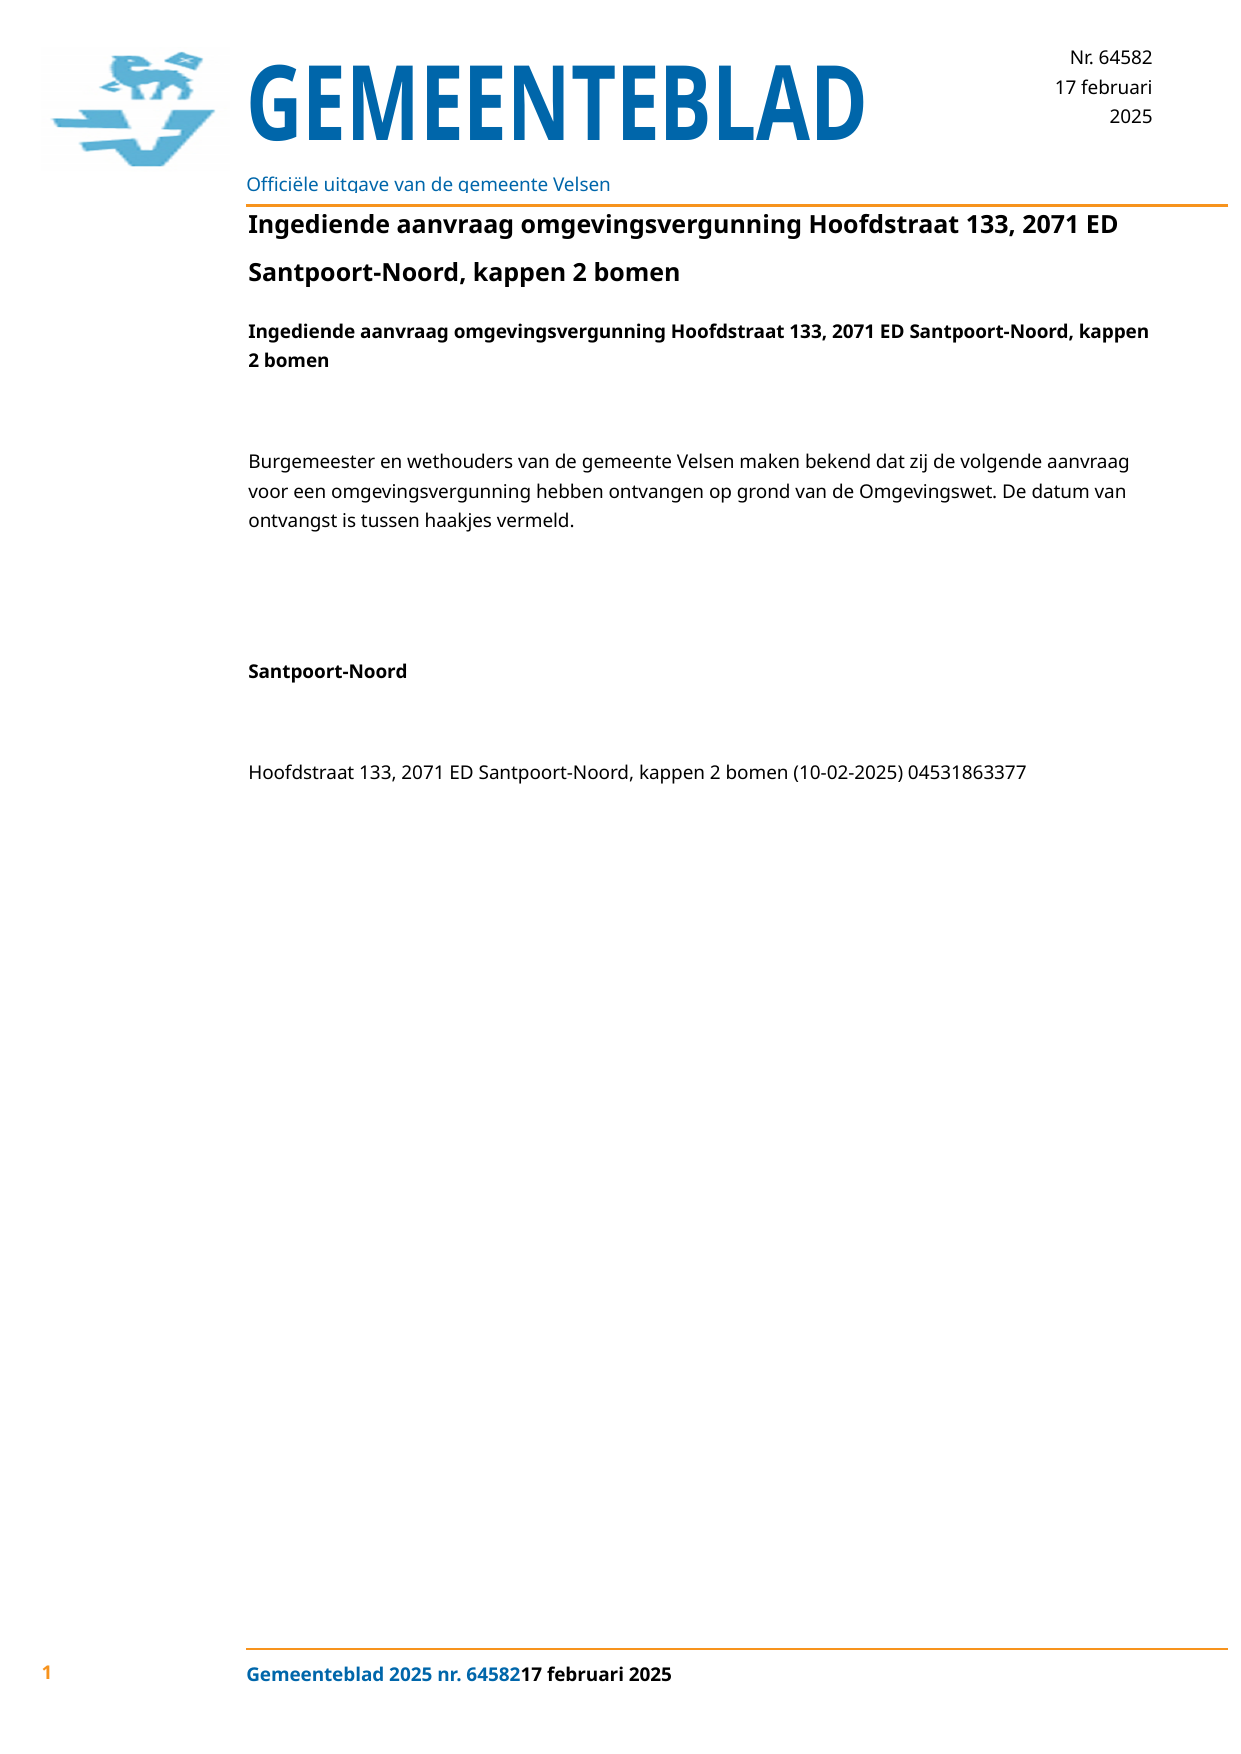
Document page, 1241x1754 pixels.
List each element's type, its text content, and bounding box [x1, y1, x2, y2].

text Burgemeester en wethouders van de gemeente Velsen maken bekend dat zij de volgende aanvraag voor een omgevingsvergunning hebben ontvangen op grond van de Omgevingswet. De datum van ontvangst is tussen haakjes vermeld. [248, 448, 1152, 533]
text Ingediende aanvraag omgevingsvergunning Hoofdstraat 133, 2071 ED Santpoort-Noord, kappen 2 bomen [248, 318, 1152, 373]
text Hoofdstraat 133, 2071 ED Santpoort-Noord, kappen 2 bomen (10-02-2025) 04531863377 [248, 759, 1152, 785]
text Ingediende aanvraag omgevingsvergunning Hoofdstraat 133, 2071 ED Santpoort-Noord, kappen 2 bomen [248, 207, 1152, 288]
text Santpoort-Noord [248, 659, 1152, 684]
picture [41, 47, 231, 172]
